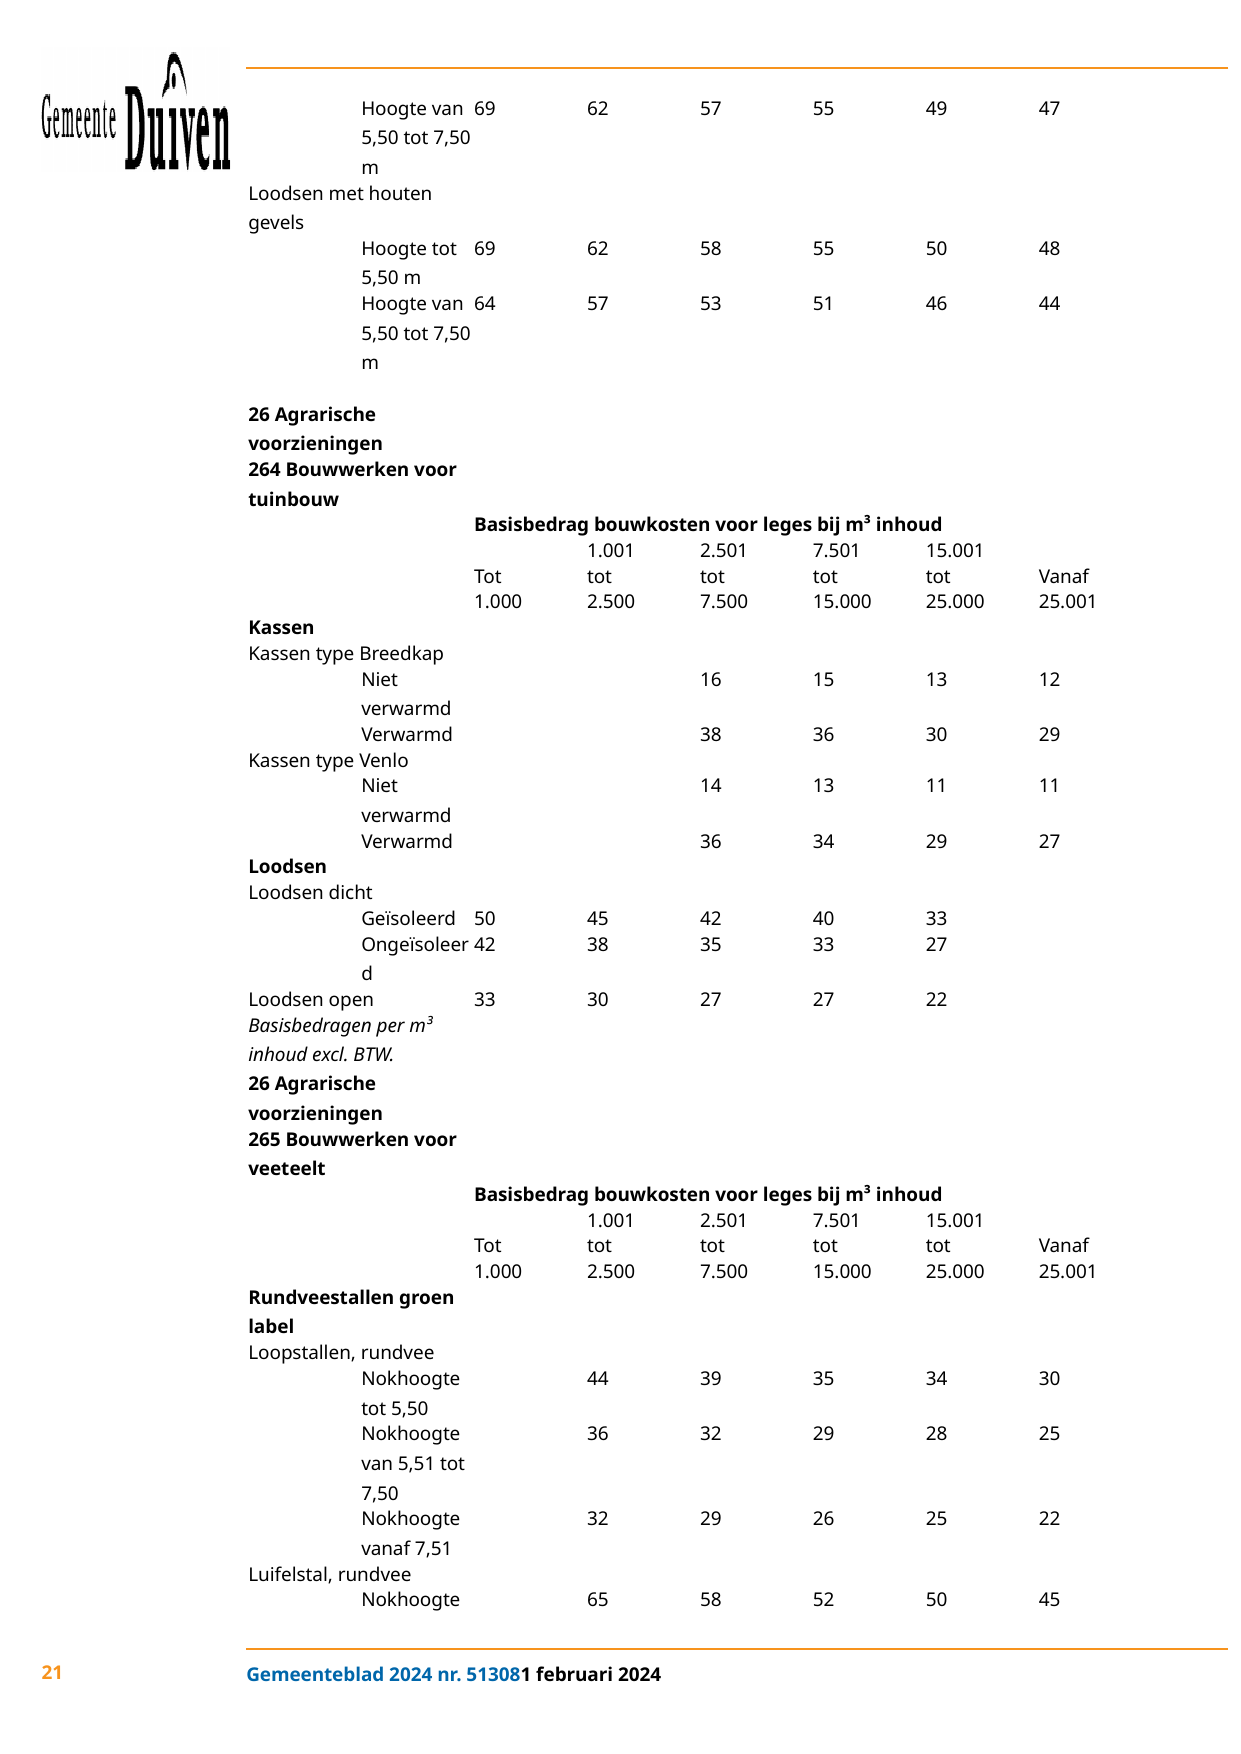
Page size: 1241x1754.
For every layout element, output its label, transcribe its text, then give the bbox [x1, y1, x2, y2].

table_cell [1039, 180, 1152, 235]
table_cell tot [587, 1233, 700, 1258]
table_cell [474, 1126, 587, 1181]
table_cell [361, 537, 474, 563]
table_cell 1.001 [587, 1207, 700, 1233]
table_cell 26 Agrarische voorzieningen [248, 401, 474, 456]
table_cell [248, 235, 361, 290]
table_cell [248, 905, 361, 931]
table_cell 7.500 [700, 1259, 813, 1284]
table_cell 27 [813, 986, 926, 1012]
table_cell 27 [926, 931, 1038, 986]
table_cell 55 [813, 95, 926, 180]
table_cell Hoogte van 5,50 tot 7,50 m [361, 95, 474, 180]
table_cell 45 [587, 905, 700, 931]
table_cell [700, 375, 813, 401]
table_cell 29 [700, 1505, 813, 1561]
table_cell [700, 1126, 813, 1181]
table_cell [700, 180, 813, 235]
table_cell [926, 1126, 1038, 1181]
table_cell 47 [1039, 95, 1152, 180]
table_cell 25 [1039, 1421, 1152, 1505]
table_cell [474, 1561, 587, 1586]
table_cell [474, 666, 587, 721]
table_cell Geïsoleerd [361, 905, 474, 931]
table_cell 33 [813, 931, 926, 986]
table_cell 50 [926, 235, 1038, 290]
table_cell [813, 180, 926, 235]
table_cell [926, 180, 1038, 235]
table_cell 32 [700, 1421, 813, 1505]
table_cell [1039, 905, 1152, 931]
table_cell [587, 773, 700, 828]
table_cell 64 [474, 290, 587, 375]
table_cell [587, 640, 700, 666]
table_cell [926, 640, 1038, 666]
table_cell 22 [1039, 1505, 1152, 1561]
table_cell 16 [700, 666, 813, 721]
table_cell [248, 512, 361, 537]
table_cell [474, 456, 587, 512]
table_cell 15.000 [813, 1259, 926, 1284]
table_cell [474, 1284, 587, 1339]
table_cell 35 [700, 931, 813, 986]
table_cell [587, 1284, 700, 1339]
table_cell [587, 854, 700, 879]
table_cell [587, 375, 700, 401]
table_header [1039, 1071, 1152, 1126]
table_cell 7.500 [700, 589, 813, 614]
table_cell [474, 1586, 587, 1612]
table_cell tot [813, 1233, 926, 1258]
table_cell Basisbedrag bouwkosten voor leges bij m³ inhoud [474, 512, 1152, 537]
table_cell [361, 589, 474, 614]
table_cell [587, 1340, 700, 1365]
table_cell [813, 1126, 926, 1181]
table_cell [361, 563, 474, 589]
table_cell [587, 828, 700, 854]
table_cell [474, 375, 587, 401]
table_cell 58 [700, 235, 813, 290]
table_cell [474, 1207, 587, 1233]
table_cell Kassen type Venlo [248, 747, 474, 773]
table_cell tot [926, 1233, 1038, 1258]
table_cell Rundveestallen groen label [248, 1284, 474, 1339]
table_cell 29 [926, 828, 1038, 854]
table_cell [700, 854, 813, 879]
table_cell [813, 1284, 926, 1339]
table_cell [474, 640, 587, 666]
table_cell Basisbedrag bouwkosten voor leges bij m³ inhoud [474, 1181, 1152, 1207]
table_cell Loopstallen, rundvee [248, 1340, 474, 1365]
table_cell 34 [813, 828, 926, 854]
table_cell 62 [587, 95, 700, 180]
table_cell [1039, 1012, 1152, 1067]
table_cell 12 [1039, 666, 1152, 721]
table_cell Loodsen dicht [248, 880, 474, 905]
table_cell [813, 1012, 926, 1067]
table_cell 42 [474, 931, 587, 986]
table_cell [587, 180, 700, 235]
picture [41, 47, 231, 172]
table_cell [1039, 931, 1152, 986]
table_cell 13 [926, 666, 1038, 721]
table_cell [248, 1586, 361, 1612]
table_cell 48 [1039, 235, 1152, 290]
table_cell [700, 615, 813, 640]
table_cell [700, 456, 813, 512]
table_cell 38 [587, 931, 700, 986]
table_cell 1.000 [474, 1259, 587, 1284]
table_cell [700, 747, 813, 773]
table_cell [700, 1561, 813, 1586]
table_cell Ongeïsoleerd [361, 931, 474, 986]
table_cell 1.001 [587, 537, 700, 563]
table_cell [248, 931, 361, 986]
table_cell Luifelstal, rundvee [248, 1561, 474, 1586]
table_cell Tot [474, 1233, 587, 1258]
table_cell [474, 537, 587, 563]
table_cell [1039, 880, 1152, 905]
table_cell [587, 615, 700, 640]
table_cell [926, 1284, 1038, 1339]
table_header [926, 1071, 1038, 1126]
table_cell tot [700, 563, 813, 589]
table_cell 25.001 [1039, 1259, 1152, 1284]
table_cell 28 [926, 1421, 1038, 1505]
table_cell 50 [926, 1586, 1038, 1612]
table_cell [474, 880, 587, 905]
table_cell [474, 747, 587, 773]
table_cell [926, 1340, 1038, 1365]
table_cell [700, 1012, 813, 1067]
table_cell [248, 589, 361, 614]
table_cell [474, 721, 587, 747]
table_cell [700, 1340, 813, 1365]
table_cell [926, 375, 1038, 401]
table_cell [587, 666, 700, 721]
table_cell [587, 401, 700, 456]
table_cell 264 Bouwwerken voor tuinbouw [248, 456, 474, 512]
table_cell [813, 640, 926, 666]
table_cell [474, 401, 587, 456]
table_cell 7.501 [813, 1207, 926, 1233]
table_cell 7.501 [813, 537, 926, 563]
table_cell [813, 854, 926, 879]
table_header 26 Agrarische voorzieningen [248, 1071, 474, 1126]
table_cell Kassen type Breedkap [248, 640, 474, 666]
table_cell [474, 1365, 587, 1421]
table_cell [248, 95, 361, 180]
table_cell 45 [1039, 1586, 1152, 1612]
table_cell 29 [813, 1421, 926, 1505]
table_cell Niet verwarmd [361, 773, 474, 828]
table_cell Basisbedragen per m³ inhoud excl. BTW. [248, 1012, 474, 1067]
table_cell [926, 854, 1038, 879]
table_cell [813, 1340, 926, 1365]
table_cell 13 [813, 773, 926, 828]
table_cell 25.000 [926, 589, 1038, 614]
table_cell 36 [587, 1421, 700, 1505]
table_header [587, 1071, 700, 1126]
table_cell 33 [474, 986, 587, 1012]
table_cell [700, 880, 813, 905]
table_cell Loodsen open [248, 986, 474, 1012]
table_cell 265 Bouwwerken voor veeteelt [248, 1126, 474, 1181]
table_cell [361, 615, 474, 640]
table_cell [1039, 615, 1152, 640]
table_cell Vanaf [1039, 563, 1152, 589]
table_cell [700, 640, 813, 666]
table_cell [1039, 1207, 1152, 1233]
table_cell [926, 456, 1038, 512]
table_cell 49 [926, 95, 1038, 180]
table_cell [1039, 640, 1152, 666]
table_cell [926, 747, 1038, 773]
table_cell 2.501 [700, 537, 813, 563]
table_cell [474, 773, 587, 828]
table_cell [361, 512, 474, 537]
table_cell 42 [700, 905, 813, 931]
table_cell [361, 1259, 474, 1284]
table_cell 30 [1039, 1365, 1152, 1421]
table_cell 11 [1039, 773, 1152, 828]
table_cell 2.500 [587, 589, 700, 614]
table_cell tot [813, 563, 926, 589]
table_cell 52 [813, 1586, 926, 1612]
table_cell 58 [700, 1586, 813, 1612]
table_cell [248, 1421, 361, 1505]
table_cell Nokhoogte vanaf 7,51 [361, 1505, 474, 1561]
table_cell [1039, 456, 1152, 512]
table_cell [361, 1207, 474, 1233]
table_cell [248, 1259, 361, 1284]
table_cell Nokhoogte tot 5,50 [361, 1365, 474, 1421]
table_cell [248, 290, 361, 375]
table_cell [1039, 375, 1152, 401]
table_cell [587, 880, 700, 905]
table_cell [248, 1505, 361, 1561]
table_cell [926, 401, 1038, 456]
table_cell 50 [474, 905, 587, 931]
table_cell [813, 1561, 926, 1586]
table_cell [474, 1340, 587, 1365]
table_cell 51 [813, 290, 926, 375]
table_cell [248, 563, 361, 589]
table_cell Hoogte van 5,50 tot 7,50 m [361, 290, 474, 375]
table_cell [1039, 986, 1152, 1012]
table_cell 36 [813, 721, 926, 747]
table_cell 15.000 [813, 589, 926, 614]
table_cell [700, 401, 813, 456]
table_header [474, 1071, 587, 1126]
table_cell [1039, 537, 1152, 563]
table_cell [248, 828, 361, 854]
table_cell [248, 721, 361, 747]
table_cell [474, 1012, 587, 1067]
table_cell [1039, 1126, 1152, 1181]
table_cell 14 [700, 773, 813, 828]
table_cell [474, 854, 587, 879]
table_cell Kassen [248, 615, 361, 640]
table_cell [248, 375, 361, 401]
table_cell 29 [1039, 721, 1152, 747]
table_cell [361, 1233, 474, 1258]
table_cell [813, 401, 926, 456]
table_cell [926, 1561, 1038, 1586]
table_cell Hoogte tot 5,50 m [361, 235, 474, 290]
table_cell [587, 1561, 700, 1586]
table_cell [813, 375, 926, 401]
table_cell 62 [587, 235, 700, 290]
table_cell Nokhoogte van 5,51 tot 7,50 [361, 1421, 474, 1505]
table_cell 15 [813, 666, 926, 721]
table_cell [248, 1365, 361, 1421]
table_cell [587, 456, 700, 512]
table_cell 2.501 [700, 1207, 813, 1233]
table_cell [474, 1421, 587, 1505]
table_cell Nokhoogte [361, 1586, 474, 1612]
table_cell 25 [926, 1505, 1038, 1561]
table_cell 15.001 [926, 537, 1038, 563]
table_cell 38 [700, 721, 813, 747]
table_cell 36 [700, 828, 813, 854]
table_cell 44 [587, 1365, 700, 1421]
table_cell 40 [813, 905, 926, 931]
table_cell tot [700, 1233, 813, 1258]
table_cell [1039, 1284, 1152, 1339]
table_cell [813, 456, 926, 512]
table_cell [587, 1012, 700, 1067]
table_cell tot [587, 563, 700, 589]
table_cell Verwarmd [361, 721, 474, 747]
table_cell 69 [474, 95, 587, 180]
table_cell 39 [700, 1365, 813, 1421]
table_cell [474, 828, 587, 854]
table_cell [474, 615, 587, 640]
table_cell 44 [1039, 290, 1152, 375]
table_cell [1039, 401, 1152, 456]
table_cell [813, 880, 926, 905]
table_cell [813, 747, 926, 773]
table_cell 32 [587, 1505, 700, 1561]
table_cell 34 [926, 1365, 1038, 1421]
table_cell 46 [926, 290, 1038, 375]
table_cell [1039, 747, 1152, 773]
table_header [700, 1071, 813, 1126]
table_cell tot [926, 563, 1038, 589]
table_cell 53 [700, 290, 813, 375]
table_cell [248, 537, 361, 563]
table_cell [813, 615, 926, 640]
table_cell 55 [813, 235, 926, 290]
table_cell [248, 773, 361, 828]
table_cell [361, 375, 474, 401]
table_cell 57 [587, 290, 700, 375]
table_cell Vanaf [1039, 1233, 1152, 1258]
table_cell 30 [926, 721, 1038, 747]
table_cell [248, 1181, 361, 1207]
table_cell 26 [813, 1505, 926, 1561]
table_cell 30 [587, 986, 700, 1012]
table_cell Niet verwarmd [361, 666, 474, 721]
table_cell 25.001 [1039, 589, 1152, 614]
table_cell 27 [1039, 828, 1152, 854]
table_cell [474, 180, 587, 235]
table_cell [926, 1012, 1038, 1067]
table_cell [587, 721, 700, 747]
table_cell 15.001 [926, 1207, 1038, 1233]
table_cell [587, 1126, 700, 1181]
table_cell Verwarmd [361, 828, 474, 854]
table_cell 69 [474, 235, 587, 290]
table_cell 35 [813, 1365, 926, 1421]
table_cell [1039, 854, 1152, 879]
table_cell [587, 747, 700, 773]
table_cell 2.500 [587, 1259, 700, 1284]
table_cell [248, 1207, 361, 1233]
table_cell 1.000 [474, 589, 587, 614]
table_cell 11 [926, 773, 1038, 828]
table_cell 33 [926, 905, 1038, 931]
table_cell [926, 880, 1038, 905]
table_cell 65 [587, 1586, 700, 1612]
table_cell 27 [700, 986, 813, 1012]
table_cell [1039, 1561, 1152, 1586]
table_cell [700, 1284, 813, 1339]
table_cell Loodsen [248, 854, 474, 879]
table_cell [474, 1505, 587, 1561]
table_cell [1039, 1340, 1152, 1365]
table_cell [248, 1233, 361, 1258]
table_cell 22 [926, 986, 1038, 1012]
table_cell [361, 1181, 474, 1207]
table_cell [926, 615, 1038, 640]
table_cell [248, 666, 361, 721]
table_cell Tot [474, 563, 587, 589]
table_header [813, 1071, 926, 1126]
table_cell 25.000 [926, 1259, 1038, 1284]
table_cell Loodsen met houten gevels [248, 180, 474, 235]
table_cell 57 [700, 95, 813, 180]
